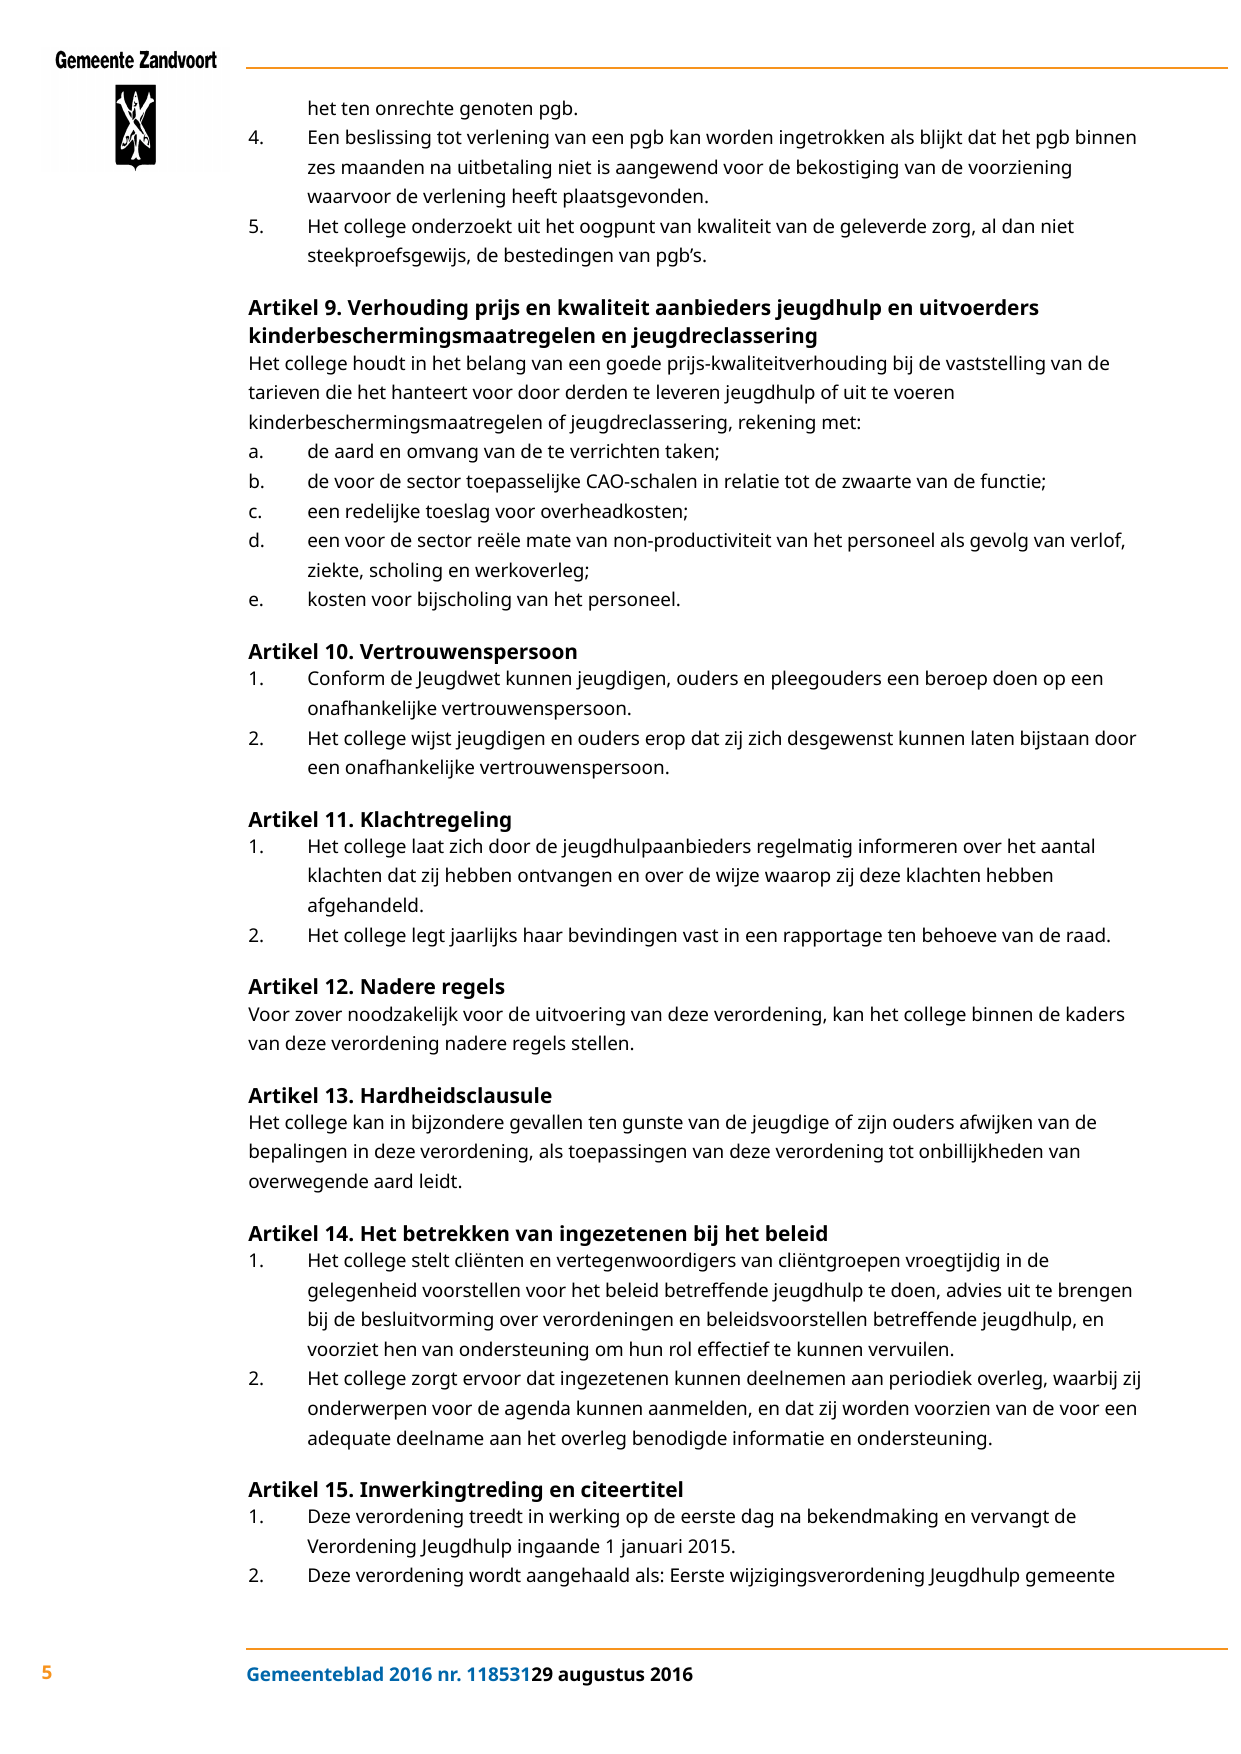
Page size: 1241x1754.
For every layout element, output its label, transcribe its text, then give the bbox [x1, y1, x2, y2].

list Het college wijst jeugdigen en ouders erop dat zij zich desgewenst kunnen laten bijstaan door een onafhankelijke vertrouwenspersoon. [248, 725, 1152, 780]
list Een beslissing tot verlening van een pgb kan worden ingetrokken als blijkt dat het pgb binnen zes maanden na uitbetaling niet is aangewend voor de bekostiging van de voorziening waarvoor de verlening heeft plaatsgevonden. [248, 124, 1152, 209]
list het ten onrechte genoten pgb. [248, 95, 1152, 121]
text Het college kan in bijzondere gevallen ten gunste van de jeugdige of zijn ouders afwijken van de bepalingen in deze verordening, als toepassingen van deze verordening tot onbillijkheden van overwegende aard leidt. [248, 1109, 1152, 1194]
text Voor zover noodzakelijk voor de uitvoering van deze verordening, kan het college binnen de kaders van deze verordening nadere regels stellen. [248, 1001, 1152, 1056]
text Artikel 10. Vertrouwenspersoon [248, 637, 1152, 666]
text Artikel 13. Hardheidsclausule [248, 1081, 1152, 1109]
list een redelijke toeslag voor overheadkosten; [248, 498, 1152, 524]
list Het college zorgt ervoor dat ingezetenen kunnen deelnemen aan periodiek overleg, waarbij zij onderwerpen voor de agenda kunnen aanmelden, en dat zij worden voorzien van de voor een adequate deelname aan het overleg benodigde informatie en ondersteuning. [248, 1366, 1152, 1450]
list Deze verordening wordt aangehaald als: Eerste wijzigingsverordening Jeugdhulp gemeente [248, 1563, 1152, 1588]
list de aard en omvang van de te verrichten taken; [248, 439, 1152, 464]
text Het college houdt in het belang van een goede prijs-kwaliteitverhouding bij de vaststelling van de tarieven die het hanteert voor door derden te leveren jeugdhulp of uit te voeren kinderbeschermingsmaatregelen of jeugdreclassering, rekening met: [248, 350, 1152, 435]
list de voor de sector toepasselijke CAO-schalen in relatie tot de zwaarte van de functie; [248, 468, 1152, 494]
text Artikel 11. Klachtregeling [248, 805, 1152, 833]
list Het college laat zich door de jeugdhulpaanbieders regelmatig informeren over het aantal klachten dat zij hebben ontvangen en over de wijze waarop zij deze klachten hebben afgehandeld. [248, 833, 1152, 918]
list Conform de Jeugdwet kunnen jeugdigen, ouders en pleegouders een beroep doen op een onafhankelijke vertrouwenspersoon. [248, 666, 1152, 721]
picture [41, 47, 231, 172]
list Deze verordening treedt in werking op de eerste dag na bekendmaking en vervangt de Verordening Jeugdhulp ingaande 1 januari 2015. [248, 1503, 1152, 1559]
list kosten voor bijscholing van het personeel. [248, 587, 1152, 612]
text Artikel 12. Nadere regels [248, 972, 1152, 1001]
text Artikel 9. Verhouding prijs en kwaliteit aanbieders jeugdhulp en uitvoerders kinderbeschermingsmaatregelen en jeugdreclassering [248, 293, 1152, 350]
list Het college onderzoekt uit het oogpunt van kwaliteit van de geleverde zorg, al dan niet steekproefsgewijs, de bestedingen van pgb’s. [248, 213, 1152, 268]
text Artikel 14. Het betrekken van ingezetenen bij het beleid [248, 1219, 1152, 1247]
text Artikel 15. Inwerkingtreding en citeertitel [248, 1475, 1152, 1503]
list Het college legt jaarlijks haar bevindingen vast in een rapportage ten behoeve van de raad. [248, 922, 1152, 948]
list Het college stelt cliënten en vertegenwoordigers van cliëntgroepen vroegtijdig in de gelegenheid voorstellen voor het beleid betreffende jeugdhulp te doen, advies uit te brengen bij de besluitvorming over verordeningen en beleidsvoorstellen betreffende jeugdhulp, en voorziet hen van ondersteuning om hun rol effectief te kunnen vervuilen. [248, 1247, 1152, 1362]
list een voor de sector reële mate van non-productiviteit van het personeel als gevolg van verlof, ziekte, scholing en werkoverleg; [248, 527, 1152, 583]
